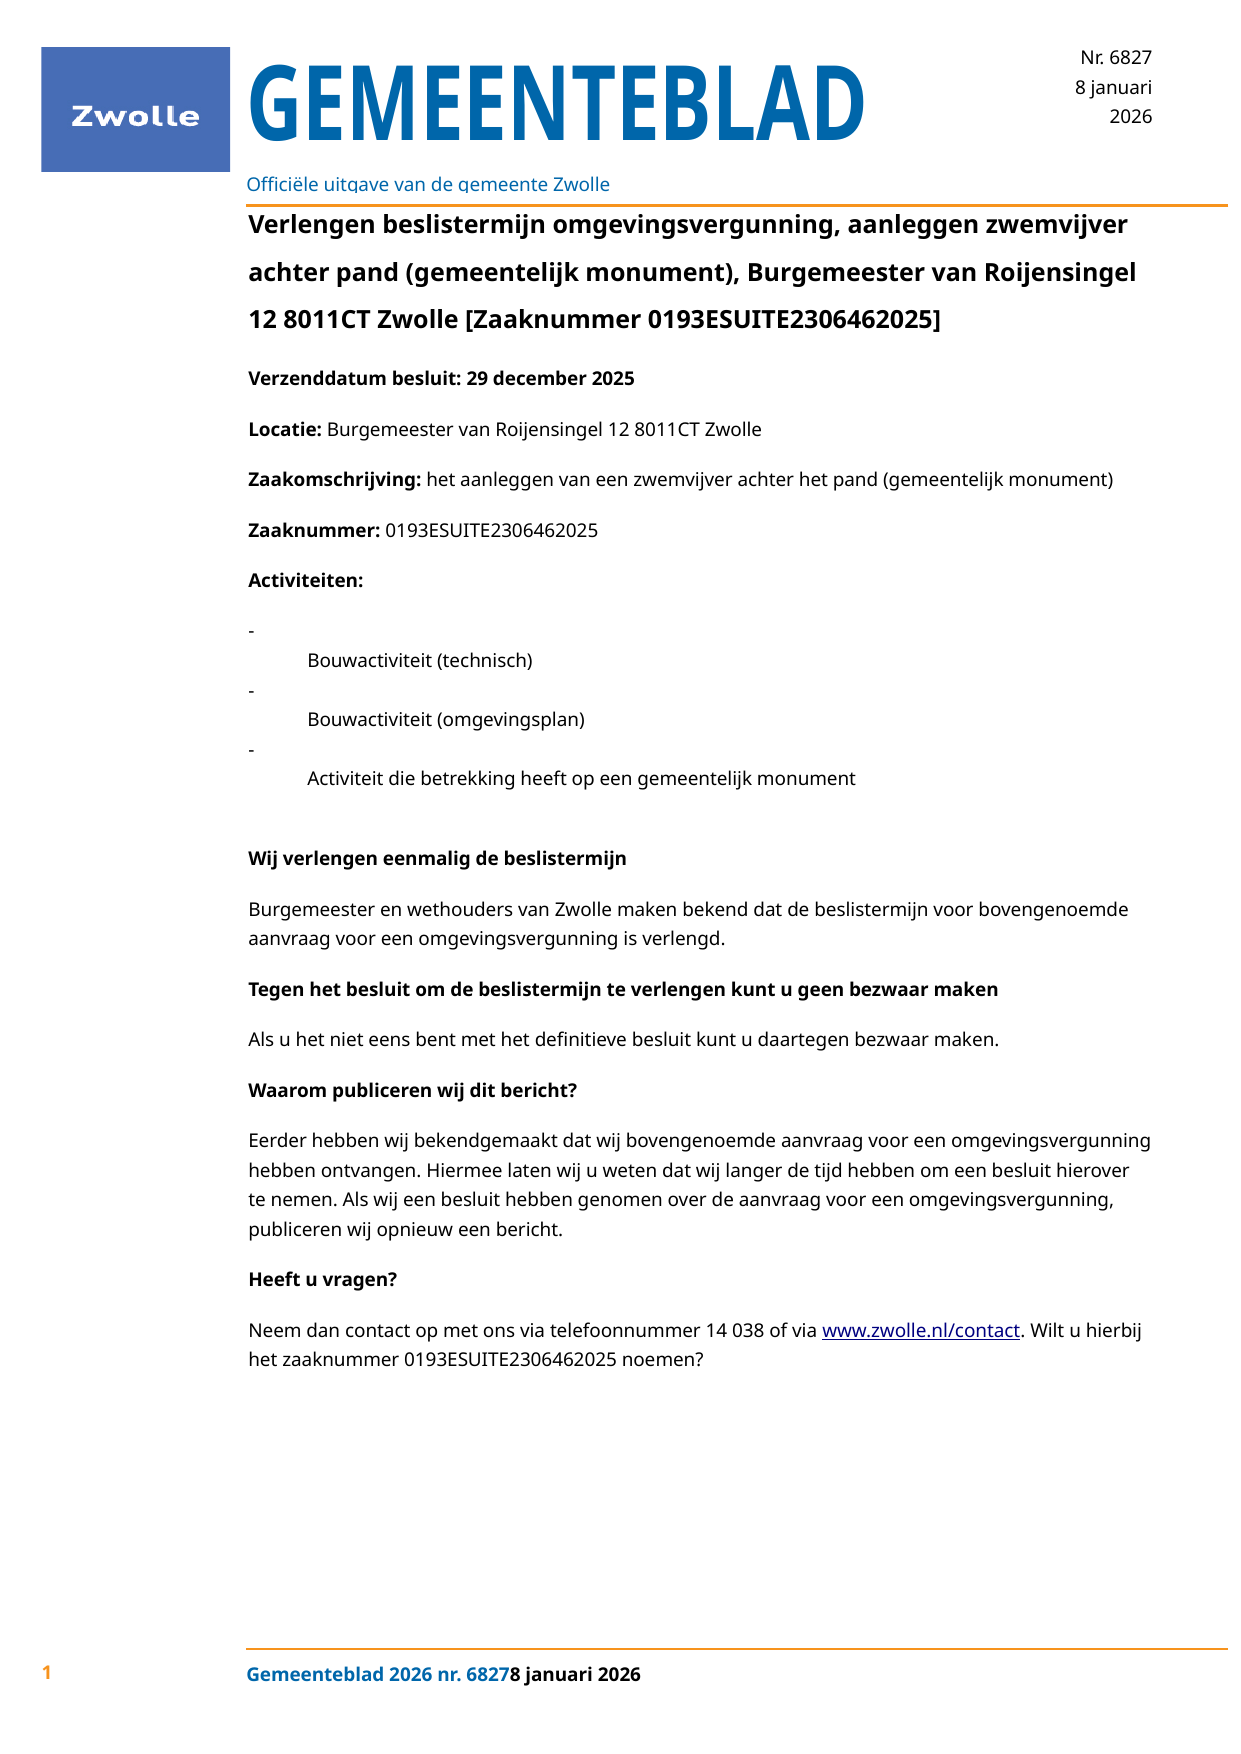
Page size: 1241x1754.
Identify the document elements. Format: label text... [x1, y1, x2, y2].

text Zaaknummer: 0193ESUITE2306462025 [248, 517, 1152, 542]
text Wij verlengen eenmalig de beslistermijn [248, 846, 1152, 871]
text Burgemeester en wethouders van Zwolle maken bekend dat de beslistermijn voor bovengenoemde aanvraag voor een omgevingsvergunning is verlengd. [248, 896, 1152, 951]
text Eerder hebben wij bekendgemaakt dat wij bovengenoemde aanvraag voor een omgevingsvergunning hebben ontvangen. Hiermee laten wij u weten dat wij langer de tijd hebben om een besluit hierover te nemen. Als wij een besluit hebben genomen over de aanvraag voor een omgevingsvergunning, publiceren wij opnieuw een bericht. [248, 1127, 1152, 1242]
text Verzenddatum besluit: 29 december 2025 [248, 366, 1152, 391]
text Locatie: Burgemeester van Roijensingel 12 8011CT Zwolle [248, 416, 1152, 442]
text Heeft u vragen? [248, 1266, 1152, 1292]
text Verlengen beslistermijn omgevingsvergunning, aanleggen zwemvijver achter pand (gemeentelijk monument), Burgemeester van Roijensingel 12 8011CT Zwolle [Zaaknummer 0193ESUITE2306462025] [248, 207, 1152, 336]
text Zaakomschrijving: het aanleggen van een zwemvijver achter het pand (gemeentelijk monument) [248, 466, 1152, 492]
list Bouwactiviteit (technisch) [248, 647, 1152, 673]
picture [41, 47, 231, 172]
list Activiteit die betrekking heeft op een gemeentelijk monument [248, 766, 1152, 791]
text Waarom publiceren wij dit bericht? [248, 1077, 1152, 1102]
list Bouwactiviteit (omgevingsplan) [248, 706, 1152, 732]
text Activiteiten: [248, 567, 1152, 593]
text Als u het niet eens bent met het definitieve besluit kunt u daartegen bezwaar maken. [248, 1026, 1152, 1052]
text Neem dan contact op met ons via telefoonnummer 14 038 of via www.zwolle.nl/contact. Wilt u hierbij het zaaknummer 0193ESUITE2306462025 noemen? [248, 1317, 1152, 1372]
text Tegen het besluit om de beslistermijn te verlengen kunt u geen bezwaar maken [248, 976, 1152, 1002]
